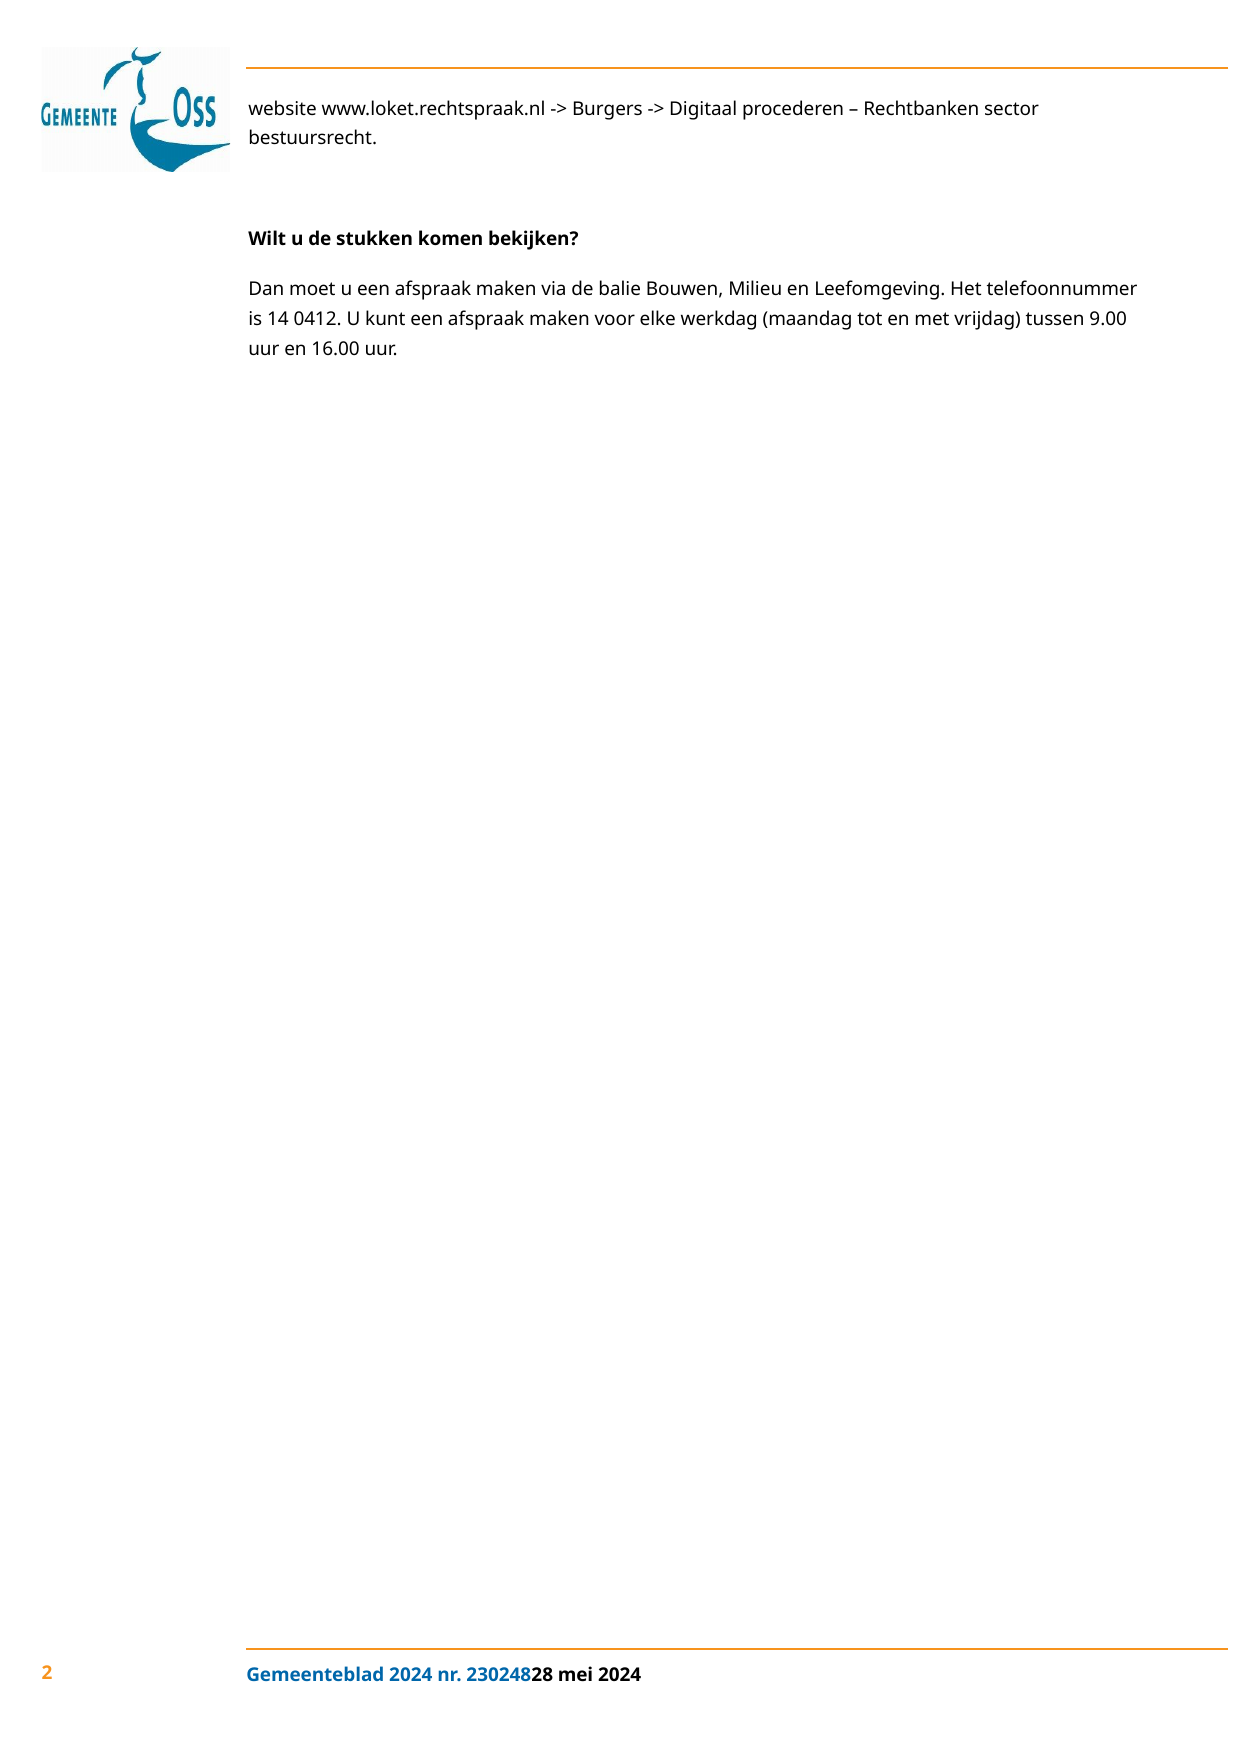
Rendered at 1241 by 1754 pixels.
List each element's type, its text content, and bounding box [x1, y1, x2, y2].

text Wilt u de stukken komen bekijken? [248, 225, 1152, 251]
picture [41, 47, 231, 172]
text website www.loket.rechtspraak.nl -> Burgers -> Digitaal procederen – Rechtbanken sector bestuursrecht. [248, 95, 1152, 150]
text Dan moet u een afspraak maken via de balie Bouwen, Milieu en Leefomgeving. Het telefoonnummer is 14 0412. U kunt een afspraak maken voor elke werkdag (maandag tot en met vrijdag) tussen 9.00 uur en 16.00 uur. [248, 276, 1152, 361]
